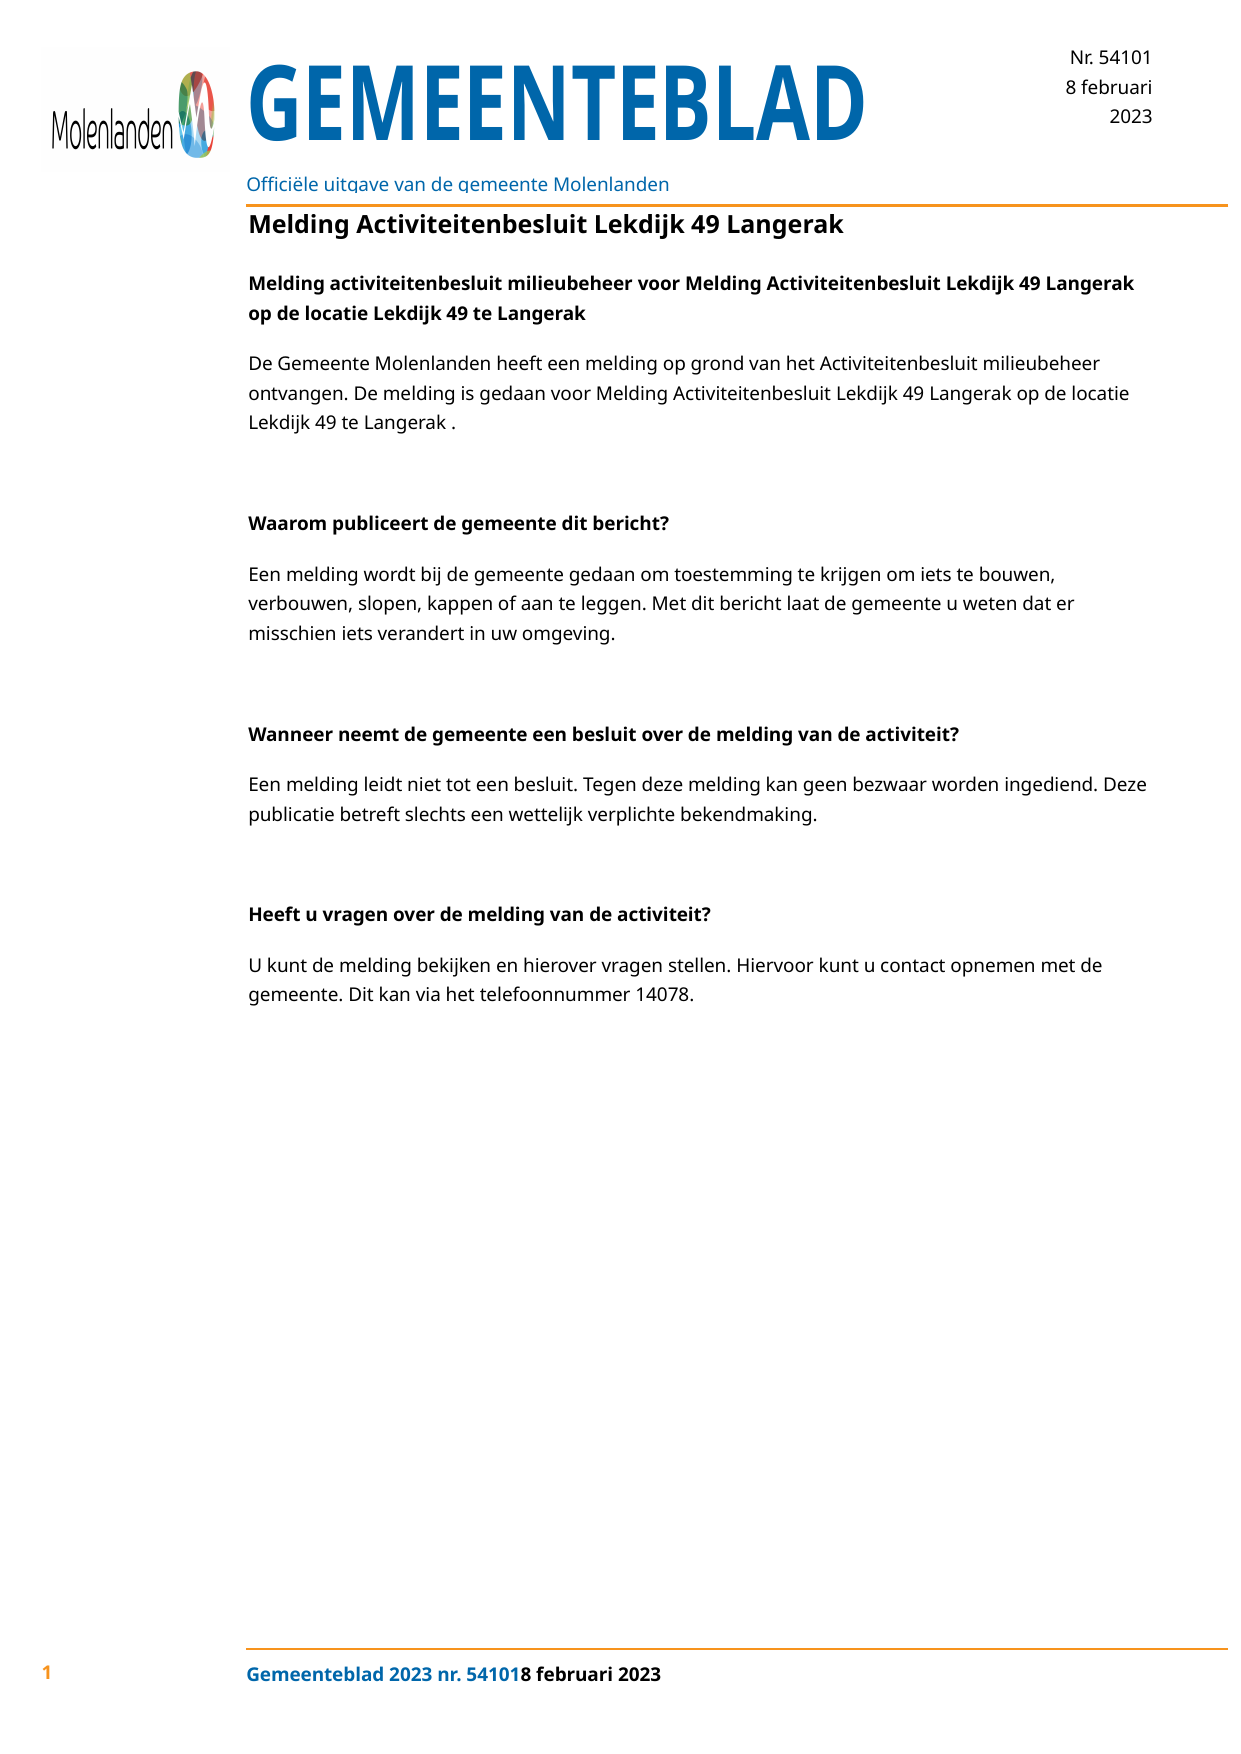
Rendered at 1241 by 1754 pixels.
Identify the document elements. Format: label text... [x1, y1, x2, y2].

picture [41, 47, 231, 172]
text Heeft u vragen over de melding van de activiteit? [248, 902, 1152, 927]
text Een melding wordt bij de gemeente gedaan om toestemming te krijgen om iets te bouwen, verbouwen, slopen, kappen of aan te leggen. Met dit bericht laat de gemeente u weten dat er misschien iets verandert in uw omgeving. [248, 561, 1152, 646]
text Melding Activiteitenbesluit Lekdijk 49 Langerak [248, 207, 1152, 241]
text Een melding leidt niet tot een besluit. Tegen deze melding kan geen bezwaar worden ingediend. Deze publicatie betreft slechts een wettelijk verplichte bekendmaking. [248, 771, 1152, 826]
text Melding activiteitenbesluit milieubeheer voor Melding Activiteitenbesluit Lekdijk 49 Langerak op de locatie Lekdijk 49 te Langerak [248, 270, 1152, 326]
text De Gemeente Molenlanden heeft een melding op grond van het Activiteitenbesluit milieubeheer ontvangen. De melding is gedaan voor Melding Activiteitenbesluit Lekdijk 49 Langerak op de locatie Lekdijk 49 te Langerak . [248, 350, 1152, 435]
text Wanneer neemt de gemeente een besluit over de melding van de activiteit? [248, 721, 1152, 746]
text U kunt de melding bekijken en hierover vragen stellen. Hiervoor kunt u contact opnemen met de gemeente. Dit kan via het telefoonnummer 14078. [248, 952, 1152, 1007]
text Waarom publiceert de gemeente dit bericht? [248, 510, 1152, 536]
